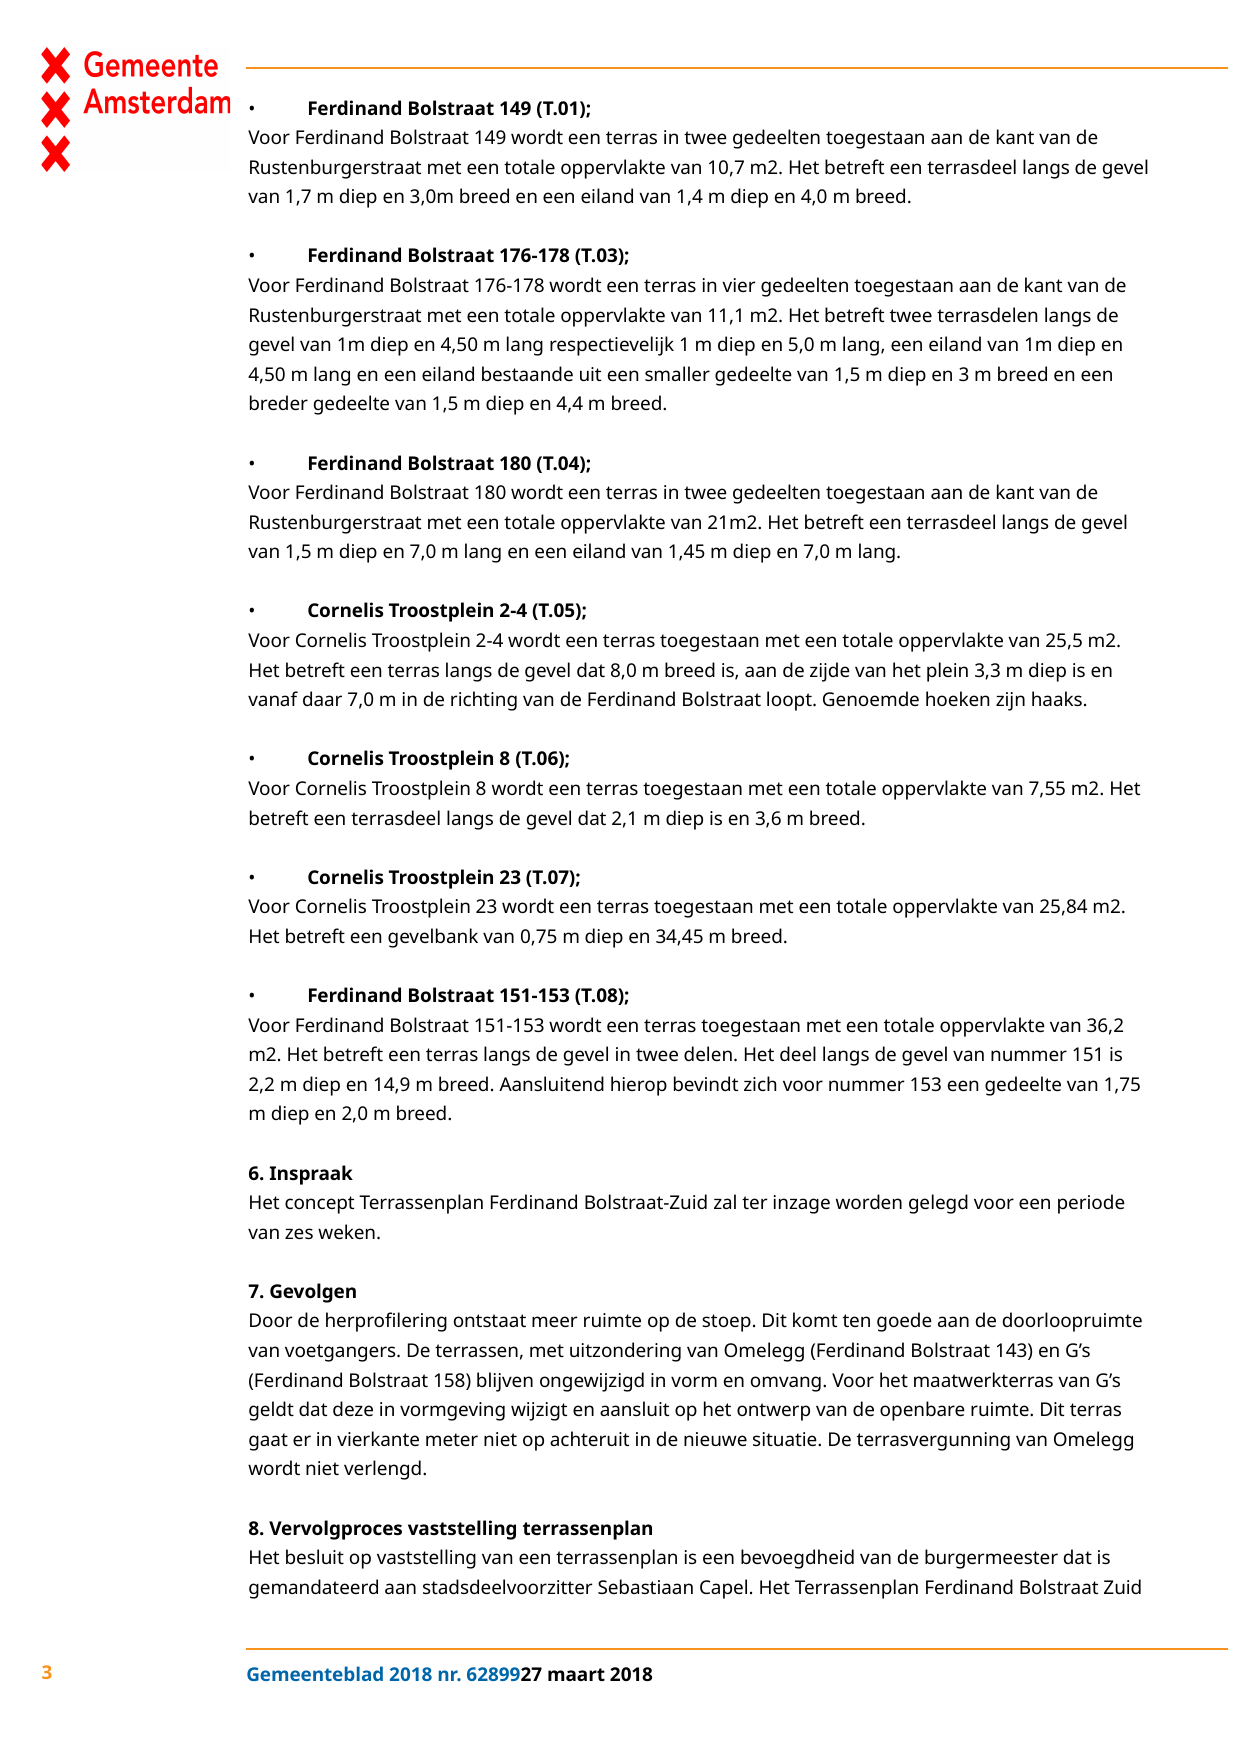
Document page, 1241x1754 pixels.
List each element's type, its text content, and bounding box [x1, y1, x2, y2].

text Voor Ferdinand Bolstraat 149 wordt een terras in twee gedeelten toegestaan aan de kant van de Rustenburgerstraat met een totale oppervlakte van 10,7 m2. Het betreft een terrasdeel langs de gevel van 1,7 m diep en 3,0m breed en een eiland van 1,4 m diep en 4,0 m breed. [248, 124, 1152, 209]
list Cornelis Troostplein 2-4 (T.05); [248, 598, 1152, 623]
text Voor Ferdinand Bolstraat 176-178 wordt een terras in vier gedeelten toegestaan aan de kant van de Rustenburgerstraat met een totale oppervlakte van 11,1 m2. Het betreft twee terrasdelen langs de gevel van 1m diep en 4,50 m lang respectievelijk 1 m diep en 5,0 m lang, een eiland van 1m diep en 4,50 m lang en een eiland bestaande uit een smaller gedeelte van 1,5 m diep en 3 m breed en een breder gedeelte van 1,5 m diep en 4,4 m breed. [248, 272, 1152, 416]
text Het besluit op vaststelling van een terrassenplan is een bevoegdheid van de burgermeester dat is gemandateerd aan stadsdeelvoorzitter Sebastiaan Capel. Het Terrassenplan Ferdinand Bolstraat Zuid [248, 1544, 1152, 1600]
list Ferdinand Bolstraat 151-153 (T.08); [248, 982, 1152, 1008]
text Voor Cornelis Troostplein 2-4 wordt een terras toegestaan met een totale oppervlakte van 25,5 m2. Het betreft een terras langs de gevel dat 8,0 m breed is, aan de zijde van het plein 3,3 m diep is en vanaf daar 7,0 m in de richting van de Ferdinand Bolstraat loopt. Genoemde hoeken zijn haaks. [248, 627, 1152, 712]
list Ferdinand Bolstraat 149 (T.01); [248, 95, 1152, 121]
list Ferdinand Bolstraat 180 (T.04); [248, 450, 1152, 476]
list Ferdinand Bolstraat 176-178 (T.03); [248, 243, 1152, 268]
list Cornelis Troostplein 8 (T.06); [248, 746, 1152, 771]
text Het concept Terrassenplan Ferdinand Bolstraat-Zuid zal ter inzage worden gelegd voor een periode van zes weken. [248, 1189, 1152, 1245]
text Door de herprofilering ontstaat meer ruimte op de stoep. Dit komt ten goede aan de doorloopruimte van voetgangers. De terrassen, met uitzondering van Omelegg (Ferdinand Bolstraat 143) en G’s (Ferdinand Bolstraat 158) blijven ongewijzigd in vorm en omvang. Voor het maatwerkterras van G’s geldt dat deze in vormgeving wijzigt en aansluit op het ontwerp van de openbare ruimte. Dit terras gaat er in vierkante meter niet op achteruit in de nieuwe situatie. De terrasvergunning van Omelegg wordt niet verlengd. [248, 1308, 1152, 1481]
text 6. Inspraak [248, 1160, 1152, 1186]
text 8. Vervolgproces vaststelling terrassenplan [248, 1515, 1152, 1541]
list Cornelis Troostplein 23 (T.07); [248, 864, 1152, 890]
text 7. Gevolgen [248, 1278, 1152, 1304]
text Voor Cornelis Troostplein 8 wordt een terras toegestaan met een totale oppervlakte van 7,55 m2. Het betreft een terrasdeel langs de gevel dat 2,1 m diep is en 3,6 m breed. [248, 775, 1152, 831]
text Voor Ferdinand Bolstraat 180 wordt een terras in twee gedeelten toegestaan aan de kant van de Rustenburgerstraat met een totale oppervlakte van 21m2. Het betreft een terrasdeel langs de gevel van 1,5 m diep en 7,0 m lang en een eiland van 1,45 m diep en 7,0 m lang. [248, 479, 1152, 564]
text Voor Ferdinand Bolstraat 151-153 wordt een terras toegestaan met een totale oppervlakte van 36,2 m2. Het betreft een terras langs de gevel in twee delen. Het deel langs de gevel van nummer 151 is 2,2 m diep en 14,9 m breed. Aansluitend hierop bevindt zich voor nummer 153 een gedeelte van 1,75 m diep en 2,0 m breed. [248, 1012, 1152, 1126]
picture [41, 47, 231, 172]
text Voor Cornelis Troostplein 23 wordt een terras toegestaan met een totale oppervlakte van 25,84 m2. Het betreft een gevelbank van 0,75 m diep en 34,45 m breed. [248, 893, 1152, 949]
